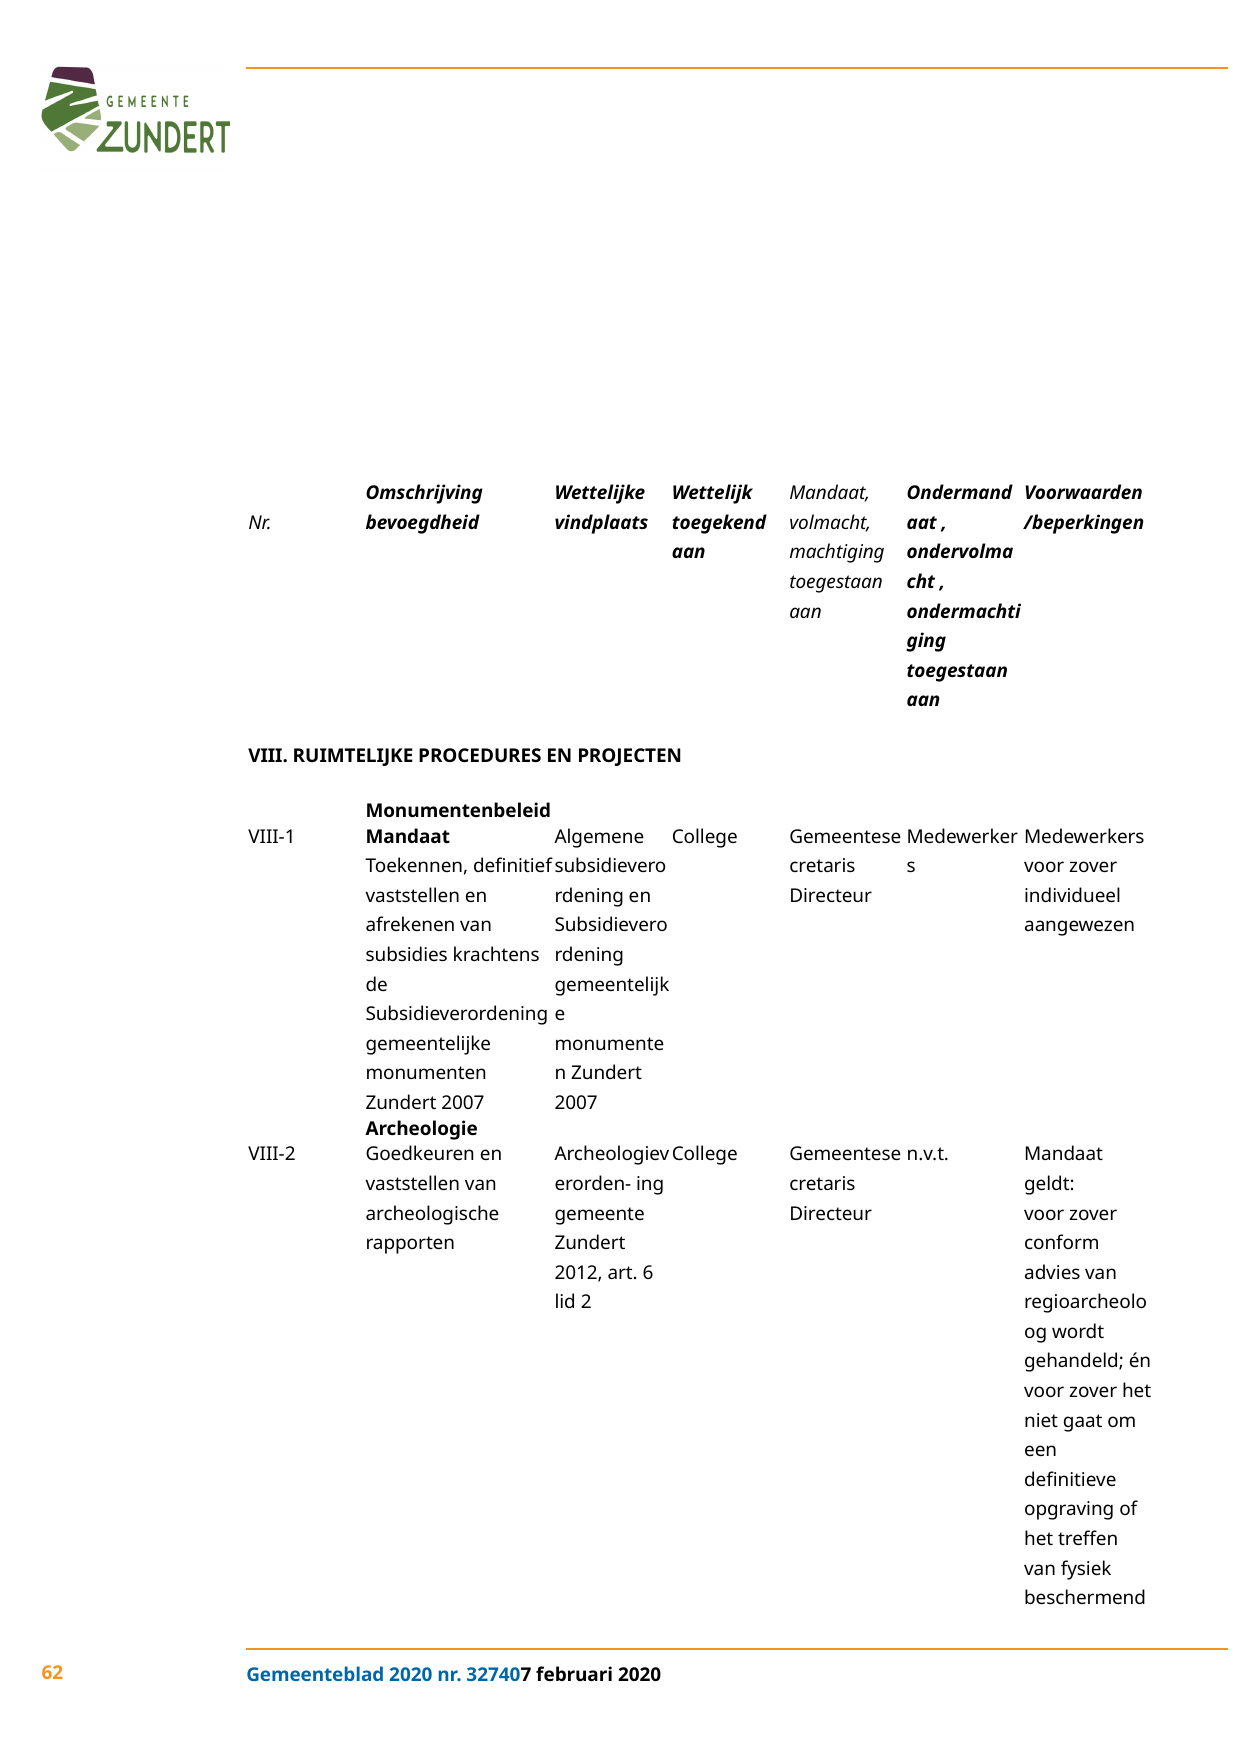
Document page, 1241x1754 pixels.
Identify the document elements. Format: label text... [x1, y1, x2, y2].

table_header Mandaat, volmacht, machtiging toegestaan aan [789, 480, 906, 712]
table_cell Mandaat geldt: voor zover conform advies van regioarcheoloog wordt gehandeld; én voor zover het niet gaat om een definitieve opgraving of het treffen van fysiek beschermend [1024, 1141, 1152, 1610]
table_cell VIII-2 [248, 1141, 365, 1610]
table_cell Medewerkers voor zover individueel aangewezen [1024, 823, 1152, 1115]
table_cell College [672, 1141, 789, 1610]
table_cell Goedkeuren en vaststellen van archeologische rapporten [365, 1141, 554, 1610]
table_header Ondermandaat , ondervolmacht , ondermachtiging toegestaan aan [906, 480, 1024, 712]
table_cell [248, 797, 365, 823]
table_cell VIII. RUIMTELIJKE PROCEDURES EN PROJECTEN [248, 712, 1152, 797]
table_cell Gemeentesecretaris Directeur [789, 823, 906, 1115]
table_cell [248, 1115, 365, 1141]
table_header Nr. [248, 480, 365, 712]
table_cell Algemene subsidieverordening en Subsidieverordening gemeentelijke monumenten Zundert 2007 [554, 823, 672, 1115]
table_cell College [672, 823, 789, 1115]
table_cell Gemeentesecretaris Directeur [789, 1141, 906, 1610]
picture [41, 47, 231, 172]
table_cell Mandaat Toekennen, definitief vaststellen en afrekenen van subsidies krachtens de Subsidieverordening gemeentelijke monumenten Zundert 2007 [365, 823, 554, 1115]
table_cell VIII-1 [248, 823, 365, 1115]
table_cell n.v.t. [906, 1141, 1024, 1610]
table_header Wettelijke vindplaats [554, 480, 672, 712]
table_header Omschrijving bevoegdheid [365, 480, 554, 712]
table_header Voorwaarden/beperkingen [1024, 480, 1152, 712]
table_header Wettelijk toegekend aan [672, 480, 789, 712]
table_cell Archeologie [365, 1115, 1152, 1141]
table_cell Monumentenbeleid [365, 797, 1152, 823]
table_cell Medewerkers [906, 823, 1024, 1115]
table_cell Archeologieverorden- ing gemeente Zundert 2012, art. 6 lid 2 [554, 1141, 672, 1610]
